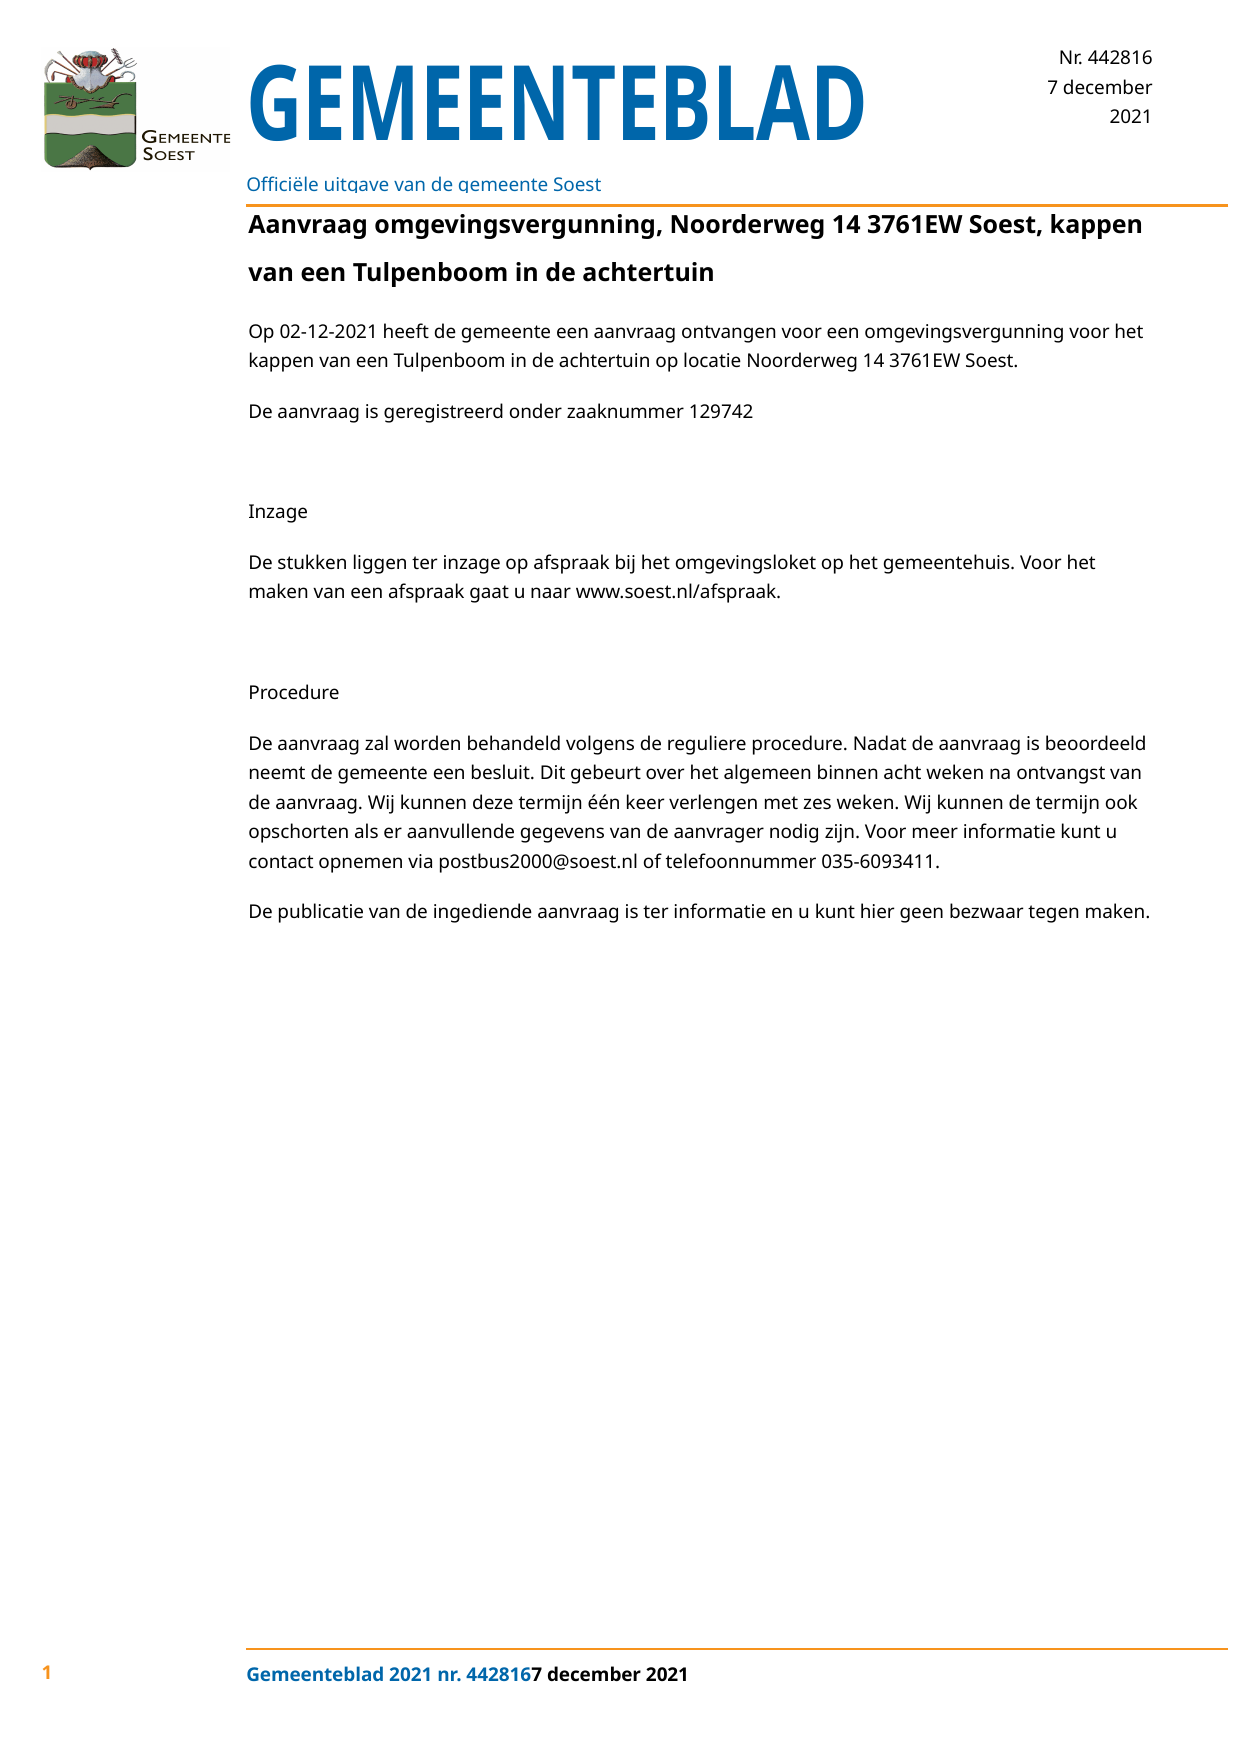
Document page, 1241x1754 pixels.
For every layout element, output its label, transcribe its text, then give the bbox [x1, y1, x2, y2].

text Inzage [248, 499, 1152, 524]
picture [41, 47, 231, 172]
text Op 02-12-2021 heeft de gemeente een aanvraag ontvangen voor een omgevingsvergunning voor het kappen van een Tulpenboom in de achtertuin op locatie Noorderweg 14 3761EW Soest. [248, 318, 1152, 373]
text Aanvraag omgevingsvergunning, Noorderweg 14 3761EW Soest, kappen van een Tulpenboom in de achtertuin [248, 207, 1152, 288]
text De stukken liggen ter inzage op afspraak bij het omgevingsloket op het gemeentehuis. Voor het maken van een afspraak gaat u naar www.soest.nl/afspraak. [248, 549, 1152, 604]
text De aanvraag zal worden behandeld volgens de reguliere procedure. Nadat de aanvraag is beoordeeld neemt de gemeente een besluit. Dit gebeurt over het algemeen binnen acht weken na ontvangst van de aanvraag. Wij kunnen deze termijn één keer verlengen met zes weken. Wij kunnen de termijn ook opschorten als er aanvullende gegevens van de aanvrager nodig zijn. Voor meer informatie kunt u contact opnemen via postbus2000@soest.nl of telefoonnummer 035-6093411. [248, 730, 1152, 874]
text De aanvraag is geregistreerd onder zaaknummer 129742 [248, 398, 1152, 424]
text De publicatie van de ingediende aanvraag is ter informatie en u kunt hier geen bezwaar tegen maken. [248, 899, 1152, 924]
text Procedure [248, 679, 1152, 705]
